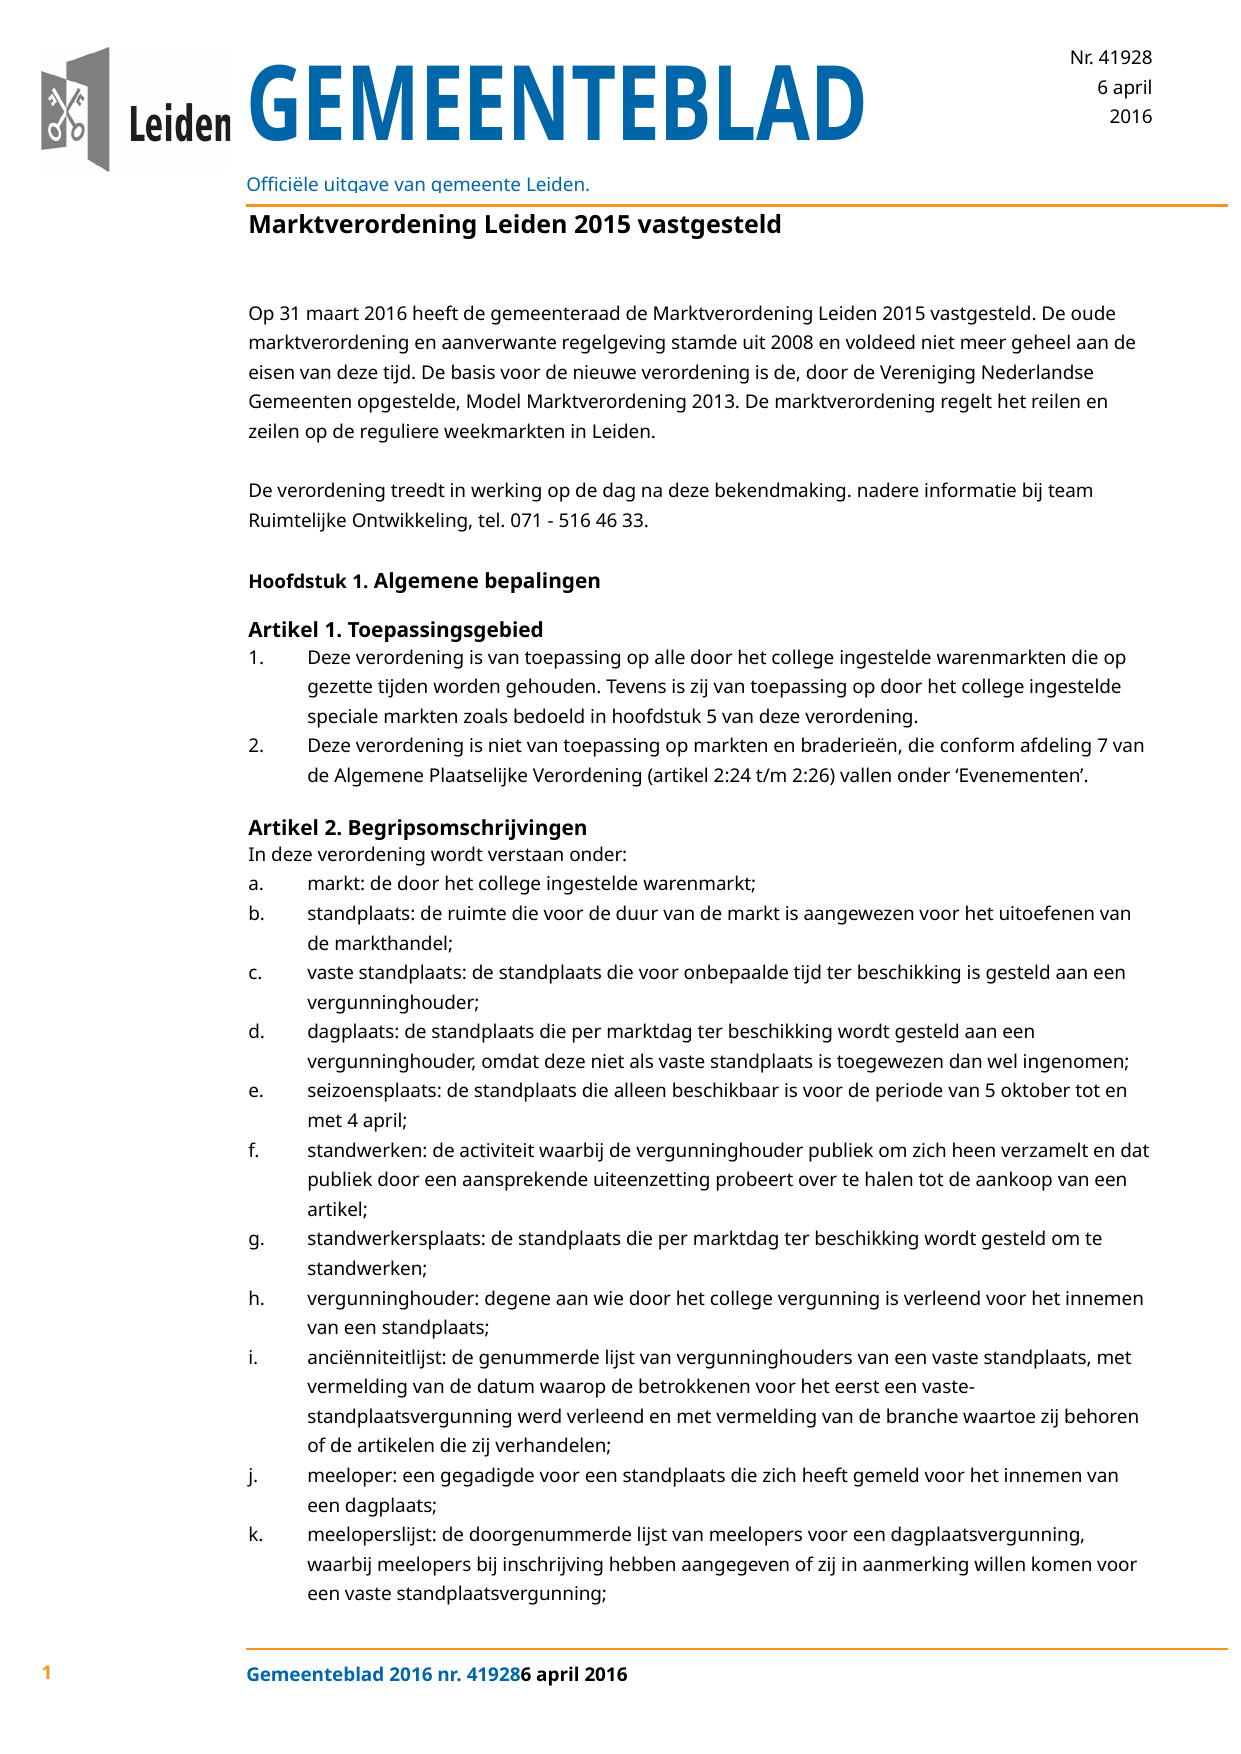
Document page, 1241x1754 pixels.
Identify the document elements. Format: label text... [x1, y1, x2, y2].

list markt: de door het college ingestelde warenmarkt; [248, 871, 1152, 896]
list Deze verordening is niet van toepassing op markten en braderieën, die conform afdeling 7 van de Algemene Plaatselijke Verordening (artikel 2:24 t/m 2:26) vallen onder ‘Evenementen’. [248, 733, 1152, 788]
list Deze verordening is van toepassing op alle door het college ingestelde warenmarkten die op gezette tijden worden gehouden. Tevens is zij van toepassing op door het college ingestelde speciale markten zoals bedoeld in hoofdstuk 5 van deze verordening. [248, 644, 1152, 729]
list standwerkersplaats: de standplaats die per marktdag ter beschikking wordt gesteld om te standwerken; [248, 1226, 1152, 1281]
list meeloperslijst: de doorgenummerde lijst van meelopers voor een dagplaatsvergunning, waarbij meelopers bij inschrijving hebben aangegeven of zij in aanmerking willen komen voor een vaste standplaatsvergunning; [248, 1521, 1152, 1606]
picture [41, 47, 231, 172]
list standwerken: de activiteit waarbij de vergunninghouder publiek om zich heen verzamelt en dat publiek door een aansprekende uiteenzetting probeert over te halen tot de aankoop van een artikel; [248, 1137, 1152, 1222]
text Artikel 2. Begripsomschrijvingen [248, 813, 1152, 841]
list vaste standplaats: de standplaats die voor onbepaalde tijd ter beschikking is gesteld aan een vergunninghouder; [248, 959, 1152, 1015]
text Op 31 maart 2016 heeft de gemeenteraad de Marktverordening Leiden 2015 vastgesteld. De oude marktverordening en aanverwante regelgeving stamde uit 2008 en voldeed niet meer geheel aan de eisen van deze tijd. De basis voor de nieuwe verordening is de, door de Vereniging Nederlandse Gemeenten opgestelde, Model Marktverordening 2013. De marktverordening regelt het reilen en zeilen op de reguliere weekmarkten in Leiden. [248, 300, 1152, 444]
list anciënniteitlijst: de genummerde lijst van vergunninghouders van een vaste standplaats, met vermelding van de datum waarop de betrokkenen voor het eerst een vaste-standplaatsvergunning werd verleend en met vermelding van de branche waartoe zij behoren of de artikelen die zij verhandelen; [248, 1344, 1152, 1458]
text Artikel 1. Toepassingsgebied [248, 615, 1152, 644]
text In deze verordening wordt verstaan onder: [248, 841, 1152, 867]
list vergunninghouder: degene aan wie door het college vergunning is verleend voor het innemen van een standplaats; [248, 1285, 1152, 1340]
list meeloper: een gegadigde voor een standplaats die zich heeft gemeld voor het innemen van een dagplaats; [248, 1462, 1152, 1518]
list dagplaats: de standplaats die per marktdag ter beschikking wordt gesteld aan een vergunninghouder, omdat deze niet als vaste standplaats is toegewezen dan wel ingenomen; [248, 1018, 1152, 1074]
text Hoofdstuk 1. Algemene bepalingen [248, 566, 1152, 594]
text De verordening treedt in werking op de dag na deze bekendmaking. nadere informatie bij team Ruimtelijke Ontwikkeling, tel. 071 - 516 46 33. [248, 477, 1152, 533]
text Marktverordening Leiden 2015 vastgesteld [248, 207, 1152, 241]
list standplaats: de ruimte die voor de duur van de markt is aangewezen voor het uitoefenen van de markthandel; [248, 900, 1152, 956]
list seizoensplaats: de standplaats die alleen beschikbaar is voor de periode van 5 oktober tot en met 4 april; [248, 1078, 1152, 1133]
